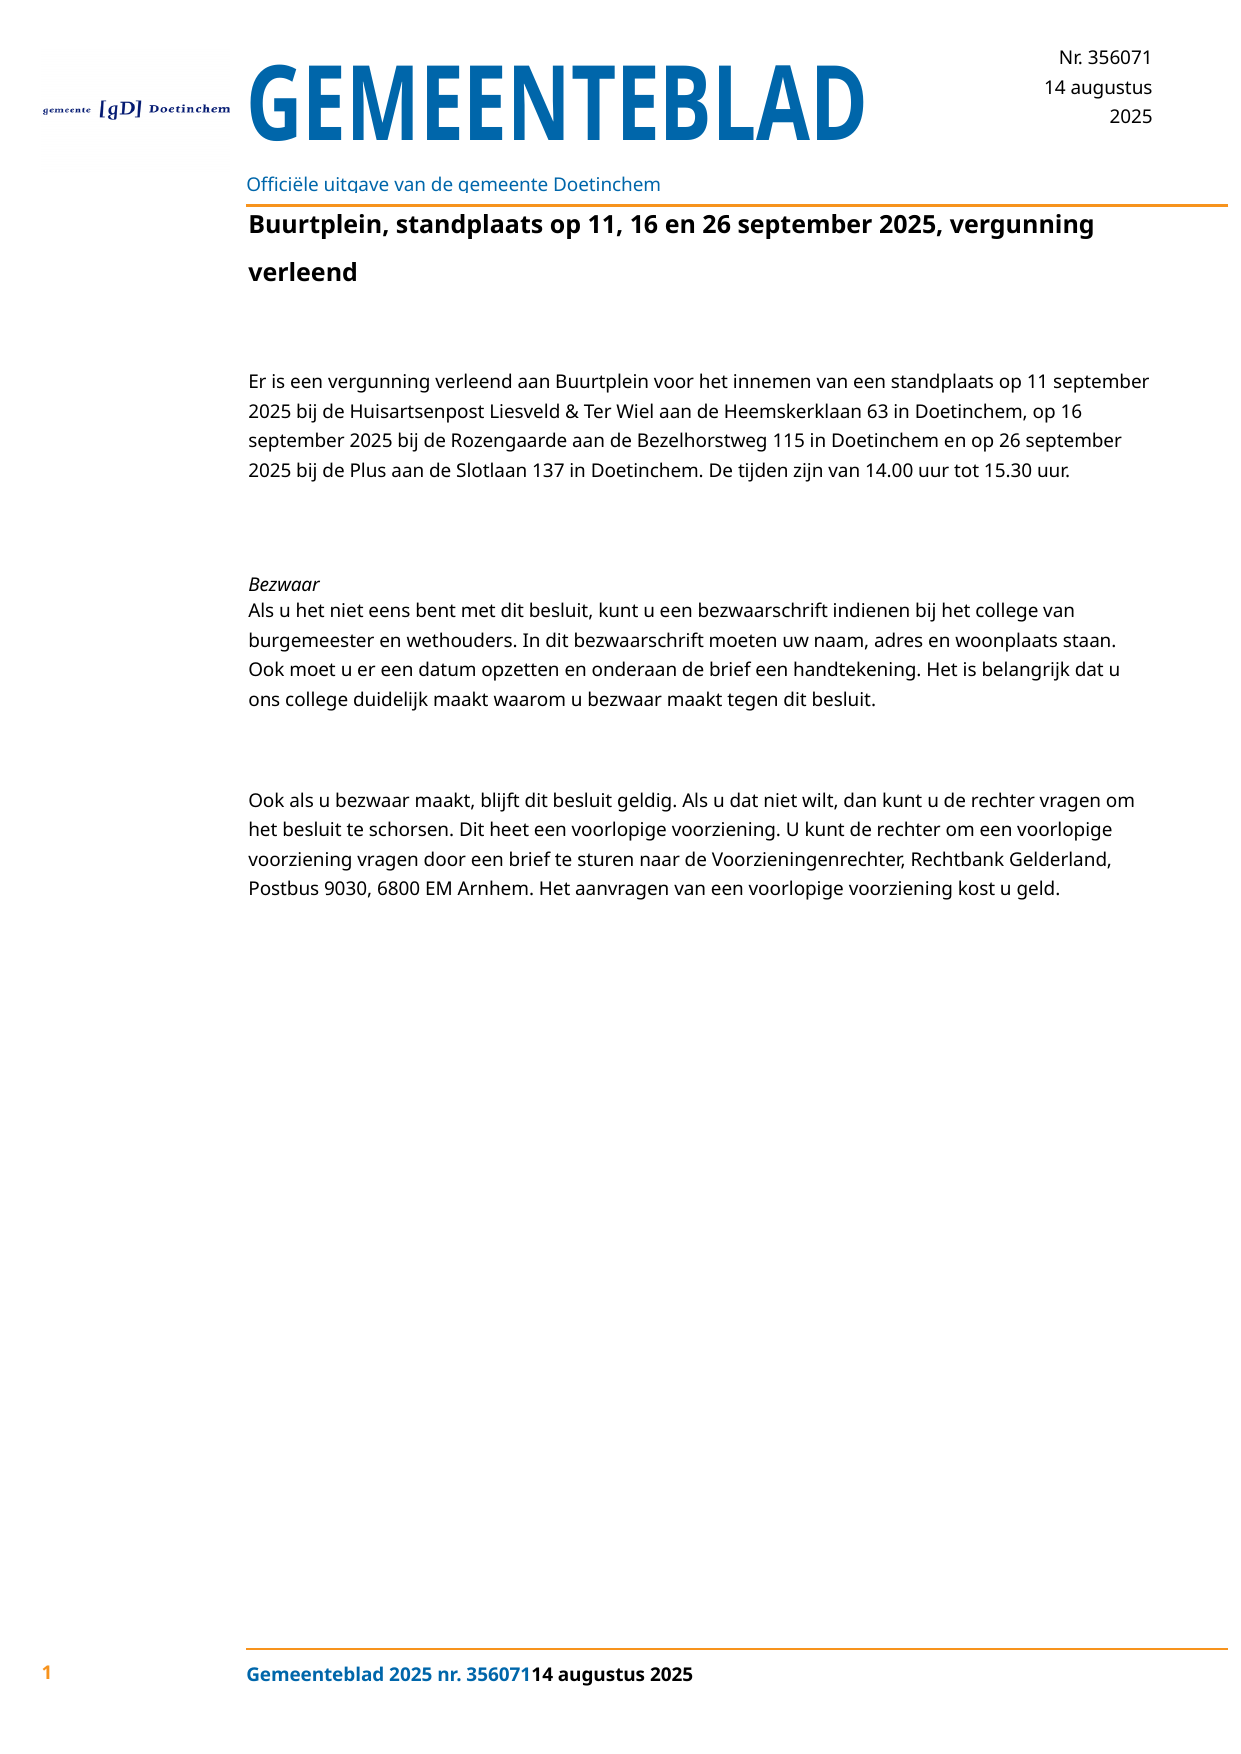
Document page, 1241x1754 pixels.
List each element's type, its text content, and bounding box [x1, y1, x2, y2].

text Er is een vergunning verleend aan Buurtplein voor het innemen van een standplaats op 11 september 2025 bij de Huisartsenpost Liesveld & Ter Wiel aan de Heemskerklaan 63 in Doetinchem, op 16 september 2025 bij de Rozengaarde aan de Bezelhorstweg 115 in Doetinchem en op 26 september 2025 bij de Plus aan de Slotlaan 137 in Doetinchem. De tijden zijn van 14.00 uur tot 15.30 uur. [248, 368, 1152, 483]
text Bezwaar [248, 571, 1152, 597]
text Als u het niet eens bent met dit besluit, kunt u een bezwaarschrift indienen bij het college van burgemeester en wethouders. In dit bezwaarschrift moeten uw naam, adres en woonplaats staan. Ook moet u er een datum opzetten en onderaan de brief een handtekening. Het is belangrijk dat u ons college duidelijk maakt waarom u bezwaar maakt tegen dit besluit. [248, 597, 1152, 712]
text Ook als u bezwaar maakt, blijft dit besluit geldig. Als u dat niet wilt, dan kunt u de rechter vragen om het besluit te schorsen. Dit heet een voorlopige voorziening. U kunt de rechter om een voorlopige voorziening vragen door een brief te sturen naar de Voorzieningenrechter, Rechtbank Gelderland, Postbus 9030, 6800 EM Arnhem. Het aanvragen van een voorlopige voorziening kost u geld. [248, 787, 1152, 901]
text Buurtplein, standplaats op 11, 16 en 26 september 2025, vergunning verleend [248, 207, 1152, 288]
picture [41, 47, 231, 172]
